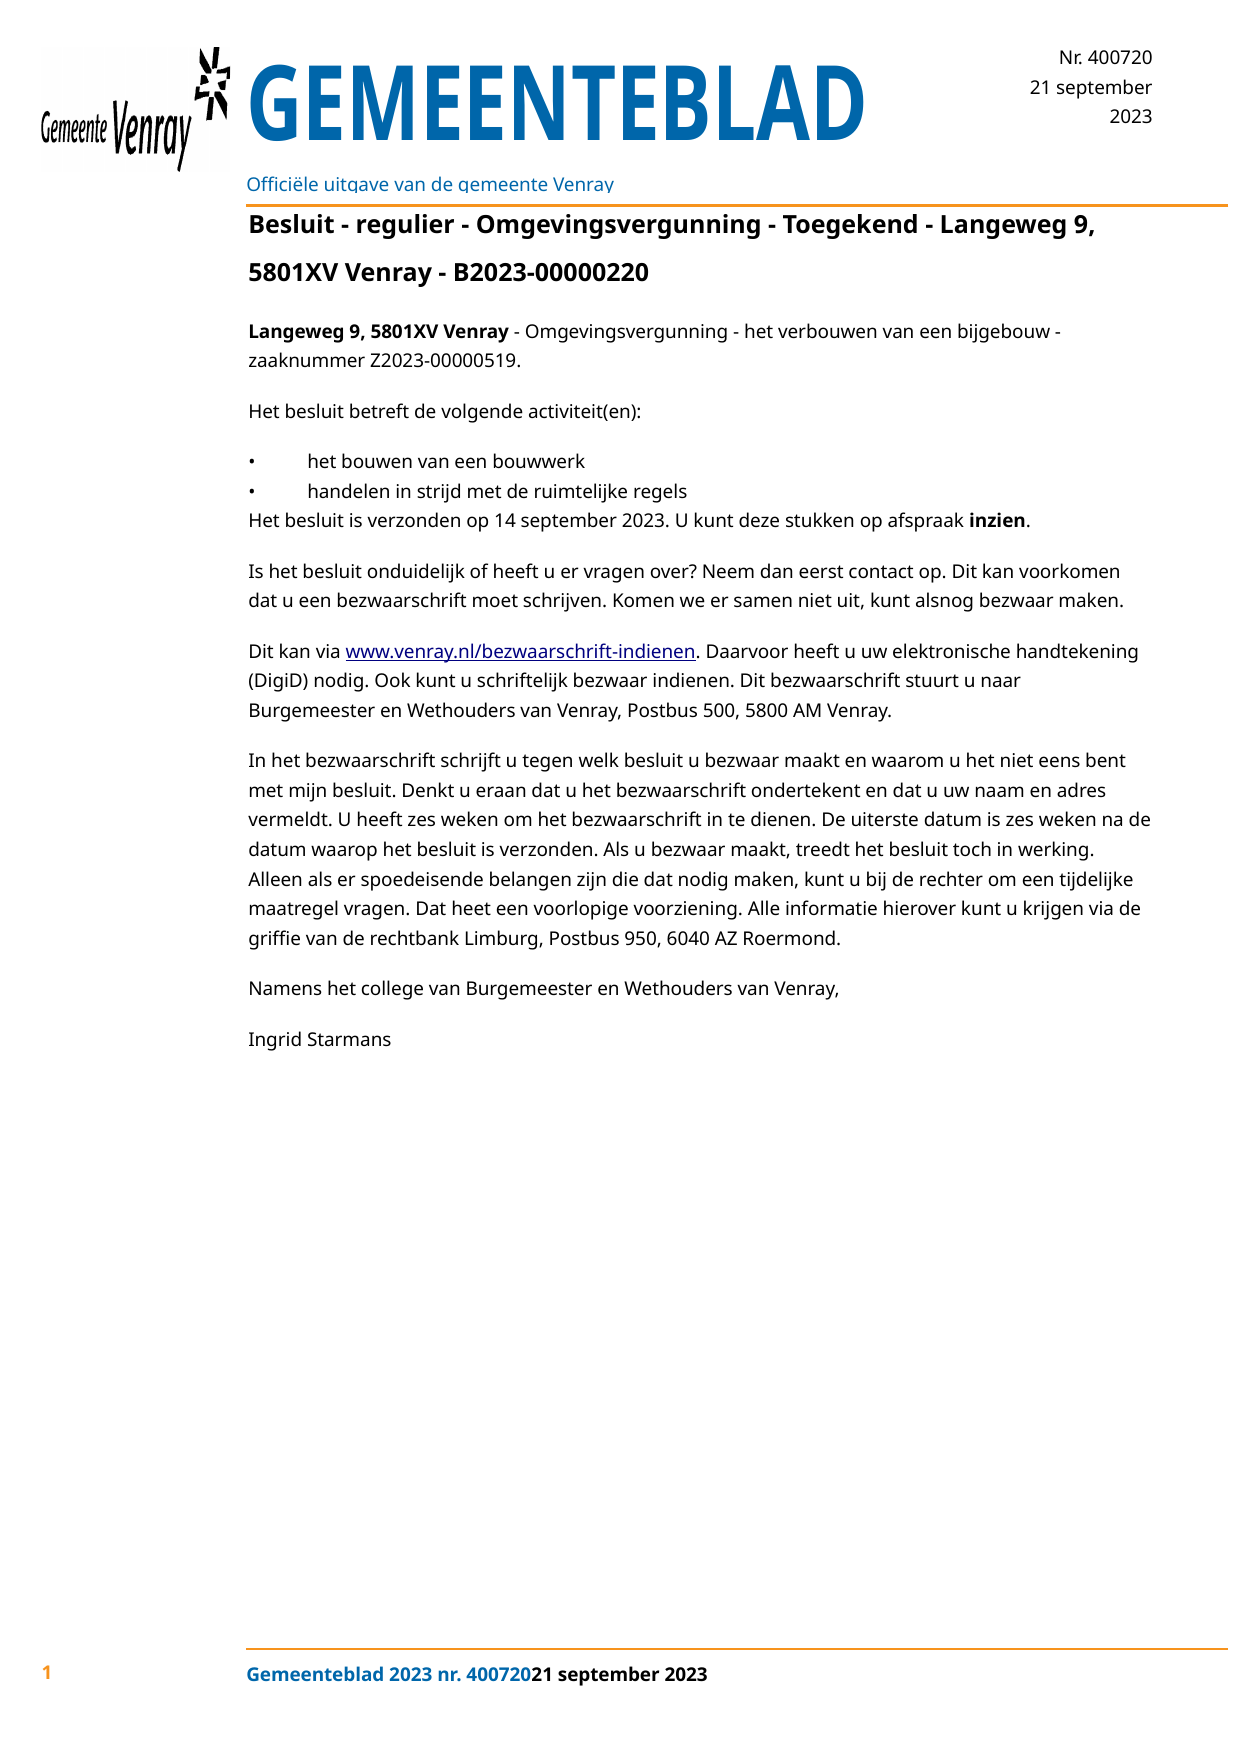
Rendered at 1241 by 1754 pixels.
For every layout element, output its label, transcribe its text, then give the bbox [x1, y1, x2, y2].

picture [41, 47, 231, 172]
text Het besluit betreft de volgende activiteit(en): [248, 398, 1152, 424]
text Besluit - regulier - Omgevingsvergunning - Toegekend - Langeweg 9, 5801XV Venray - B2023-00000220 [248, 207, 1152, 288]
text In het bezwaarschrift schrijft u tegen welk besluit u bezwaar maakt en waarom u het niet eens bent met mijn besluit. Denkt u eraan dat u het bezwaarschrift ondertekent en dat u uw naam en adres vermeldt. U heeft zes weken om het bezwaarschrift in te dienen. De uiterste datum is zes weken na de datum waarop het besluit is verzonden. Als u bezwaar maakt, treedt het besluit toch in werking. Alleen als er spoedeisende belangen zijn die dat nodig maken, kunt u bij de rechter om een tijdelijke maatregel vragen. Dat heet een voorlopige voorziening. Alle informatie hierover kunt u krijgen via de griffie van de rechtbank Limburg, Postbus 950, 6040 AZ Roermond. [248, 747, 1152, 951]
list handelen in strijd met de ruimtelijke regels [248, 478, 1152, 504]
text Dit kan via www.venray.nl/bezwaarschrift-indienen. Daarvoor heeft u uw elektronische handtekening (DigiD) nodig. Ook kunt u schriftelijk bezwaar indienen. Dit bezwaarschrift stuurt u naar Burgemeester en Wethouders van Venray, Postbus 500, 5800 AM Venray. [248, 638, 1152, 723]
text Namens het college van Burgemeester en Wethouders van Venray, [248, 975, 1152, 1001]
list het bouwen van een bouwwerk [248, 448, 1152, 474]
text Langeweg 9, 5801XV Venray - Omgevingsvergunning - het verbouwen van een bijgebouw - zaaknummer Z2023-00000519. [248, 318, 1152, 373]
text Is het besluit onduidelijk of heeft u er vragen over? Neem dan eerst contact op. Dit kan voorkomen dat u een bezwaarschrift moet schrijven. Komen we er samen niet uit, kunt alsnog bezwaar maken. [248, 558, 1152, 613]
text Ingrid Starmans [248, 1026, 1152, 1052]
text Het besluit is verzonden op 14 september 2023. U kunt deze stukken op afspraak inzien. [248, 507, 1152, 533]
